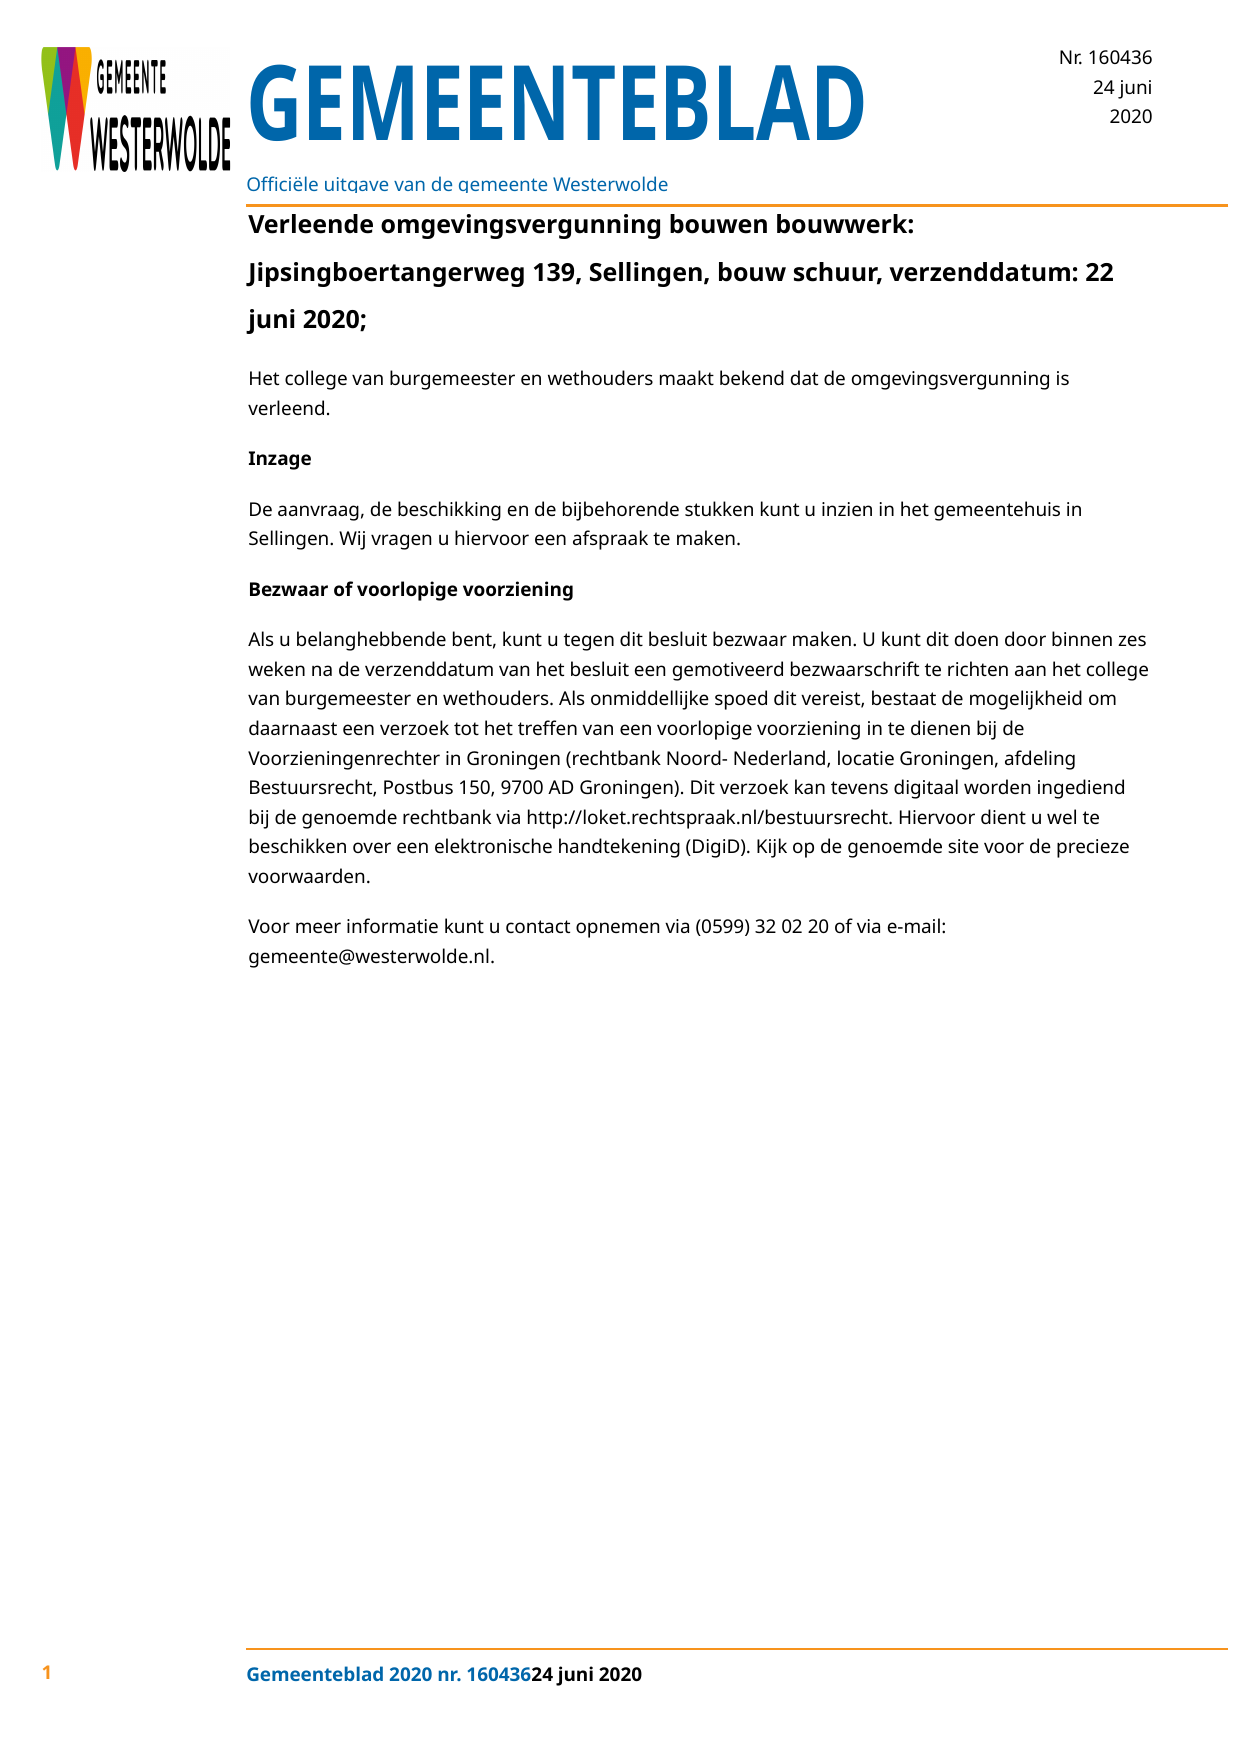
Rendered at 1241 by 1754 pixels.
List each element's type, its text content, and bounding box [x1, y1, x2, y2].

text Als u belanghebbende bent, kunt u tegen dit besluit bezwaar maken. U kunt dit doen door binnen zes weken na de verzenddatum van het besluit een gemotiveerd bezwaarschrift te richten aan het college van burgemeester en wethouders. Als onmiddellijke spoed dit vereist, bestaat de mogelijkheid om daarnaast een verzoek tot het treffen van een voorlopige voorziening in te dienen bij de Voorzieningenrechter in Groningen (rechtbank Noord- Nederland, locatie Groningen, afdeling Bestuursrecht, Postbus 150, 9700 AD Groningen). Dit verzoek kan tevens digitaal worden ingediend bij de genoemde rechtbank via http://loket.rechtspraak.nl/bestuursrecht. Hiervoor dient u wel te beschikken over een elektronische handtekening (DigiD). Kijk op de genoemde site voor de precieze voorwaarden. [248, 626, 1152, 889]
text De aanvraag, de beschikking en de bijbehorende stukken kunt u inzien in het gemeentehuis in Sellingen. Wij vragen u hiervoor een afspraak te maken. [248, 496, 1152, 551]
text Verleende omgevingsvergunning bouwen bouwwerk: Jipsingboertangerweg 139, Sellingen, bouw schuur, verzenddatum: 22 juni 2020; [248, 207, 1152, 336]
text Bezwaar of voorlopige voorziening [248, 576, 1152, 602]
text Het college van burgemeester en wethouders maakt bekend dat de omgevingsvergunning is verleend. [248, 366, 1152, 421]
text Inzage [248, 446, 1152, 471]
text Voor meer informatie kunt u contact opnemen via (0599) 32 02 20 of via e-mail: gemeente@westerwolde.nl. [248, 913, 1152, 969]
picture [41, 47, 231, 172]
